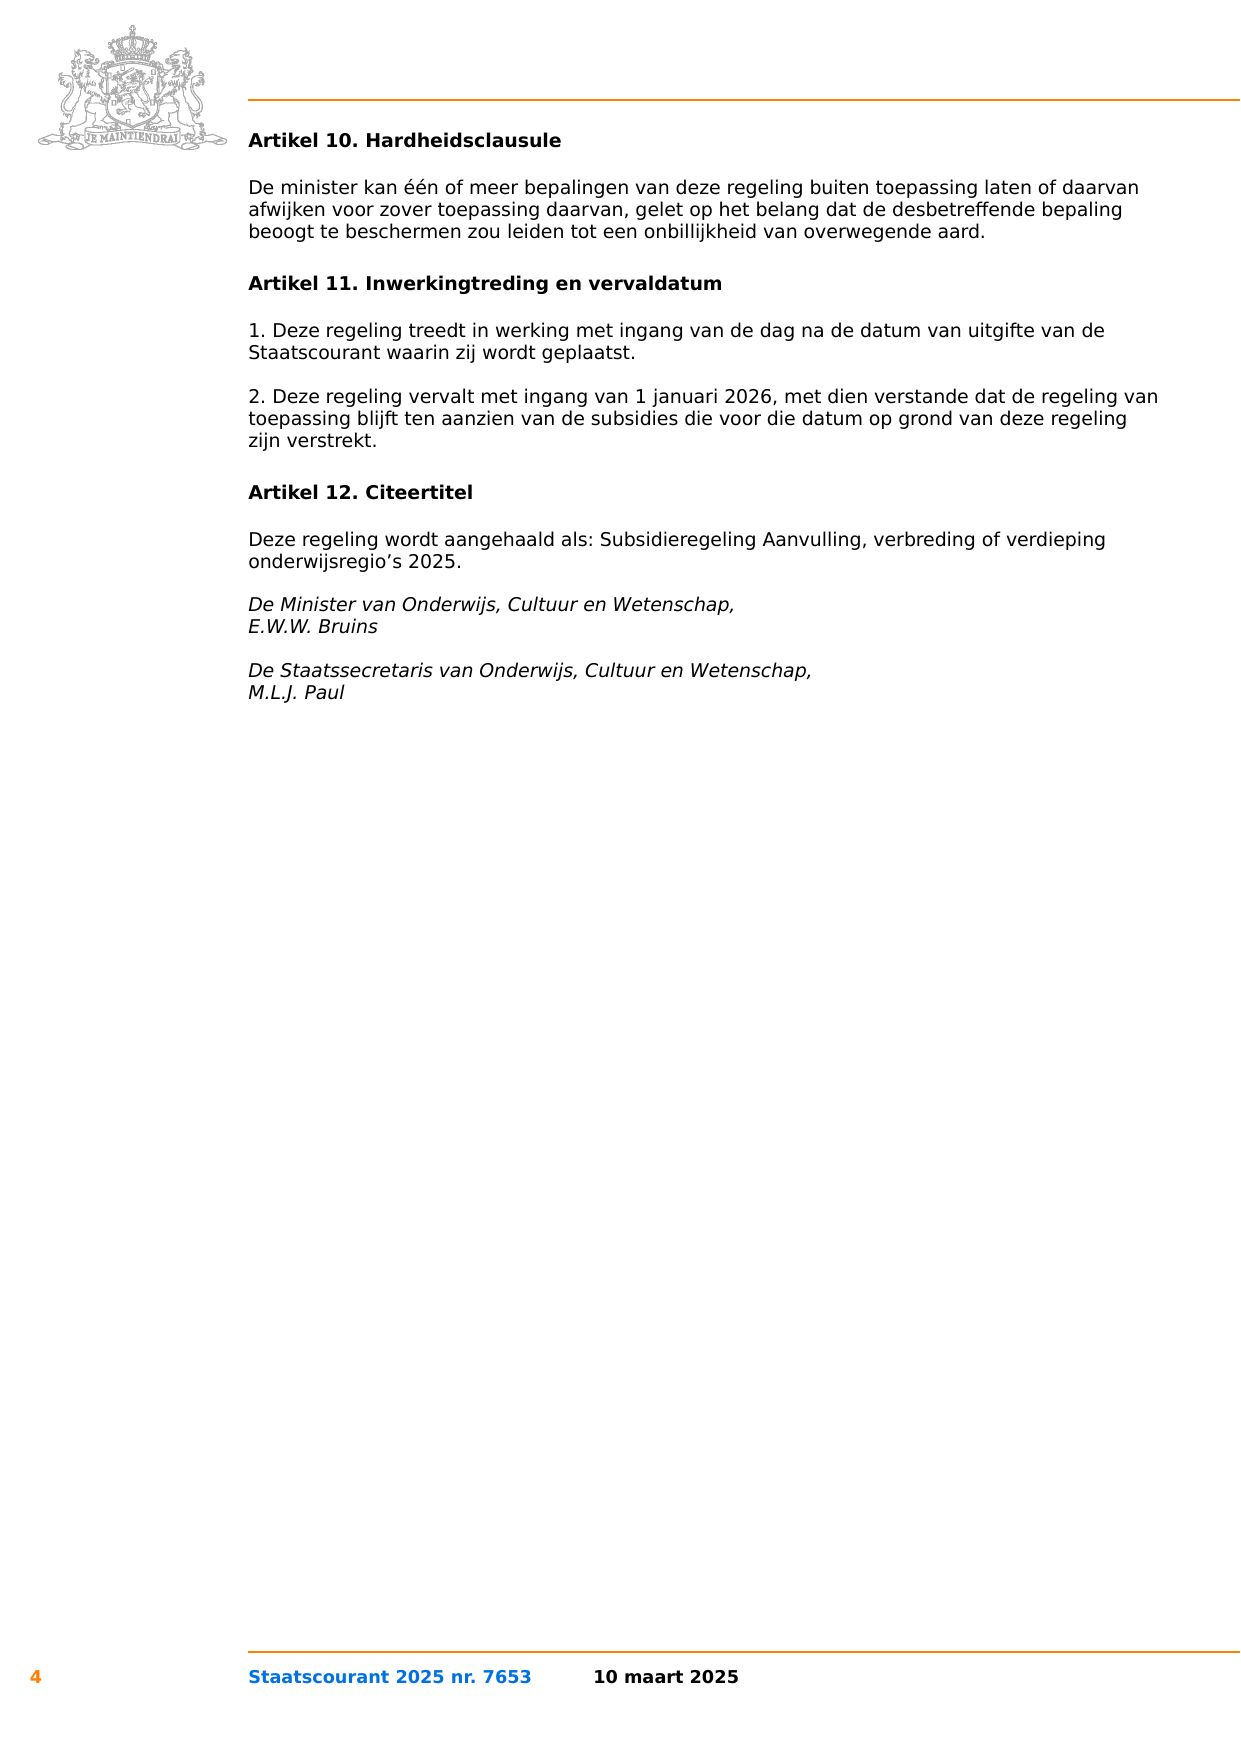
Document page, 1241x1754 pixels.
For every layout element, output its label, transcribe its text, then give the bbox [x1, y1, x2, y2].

subtitle Artikel 11. Inwerkingtreding en vervaldatum [248, 273, 1163, 295]
subtitle Artikel 10. Hardheidsclausule [248, 130, 1163, 152]
text De minister kan één of meer bepalingen van deze regeling buiten toepassing laten of daarvan afwijken voor zover toepassing daarvan, gelet op het belang dat de desbetreffende bepaling beoogt te beschermen zou leiden tot een onbillijkheid van overwegende aard. [248, 177, 1163, 243]
text Deze regeling wordt aangehaald als: Subsidieregeling Aanvulling, verbreding of verdieping onderwijsregio’s 2025. [248, 528, 1163, 572]
text De Minister van Onderwijs, Cultuur en Wetenschap, E.W.W. Bruins [248, 594, 1163, 638]
text De Staatssecretaris van Onderwijs, Cultuur en Wetenschap, M.L.J. Paul [248, 660, 1163, 704]
picture [38, 25, 227, 150]
subtitle Artikel 12. Citeertitel [248, 482, 1163, 503]
text 2. Deze regeling vervalt met ingang van 1 januari 2026, met dien verstande dat de regeling van toepassing blijft ten aanzien van de subsidies die voor die datum op grond van deze regeling zijn verstrekt. [248, 386, 1163, 452]
text 1. Deze regeling treedt in werking met ingang van de dag na de datum van uitgifte van de Staatscourant waarin zij wordt geplaatst. [248, 320, 1163, 364]
